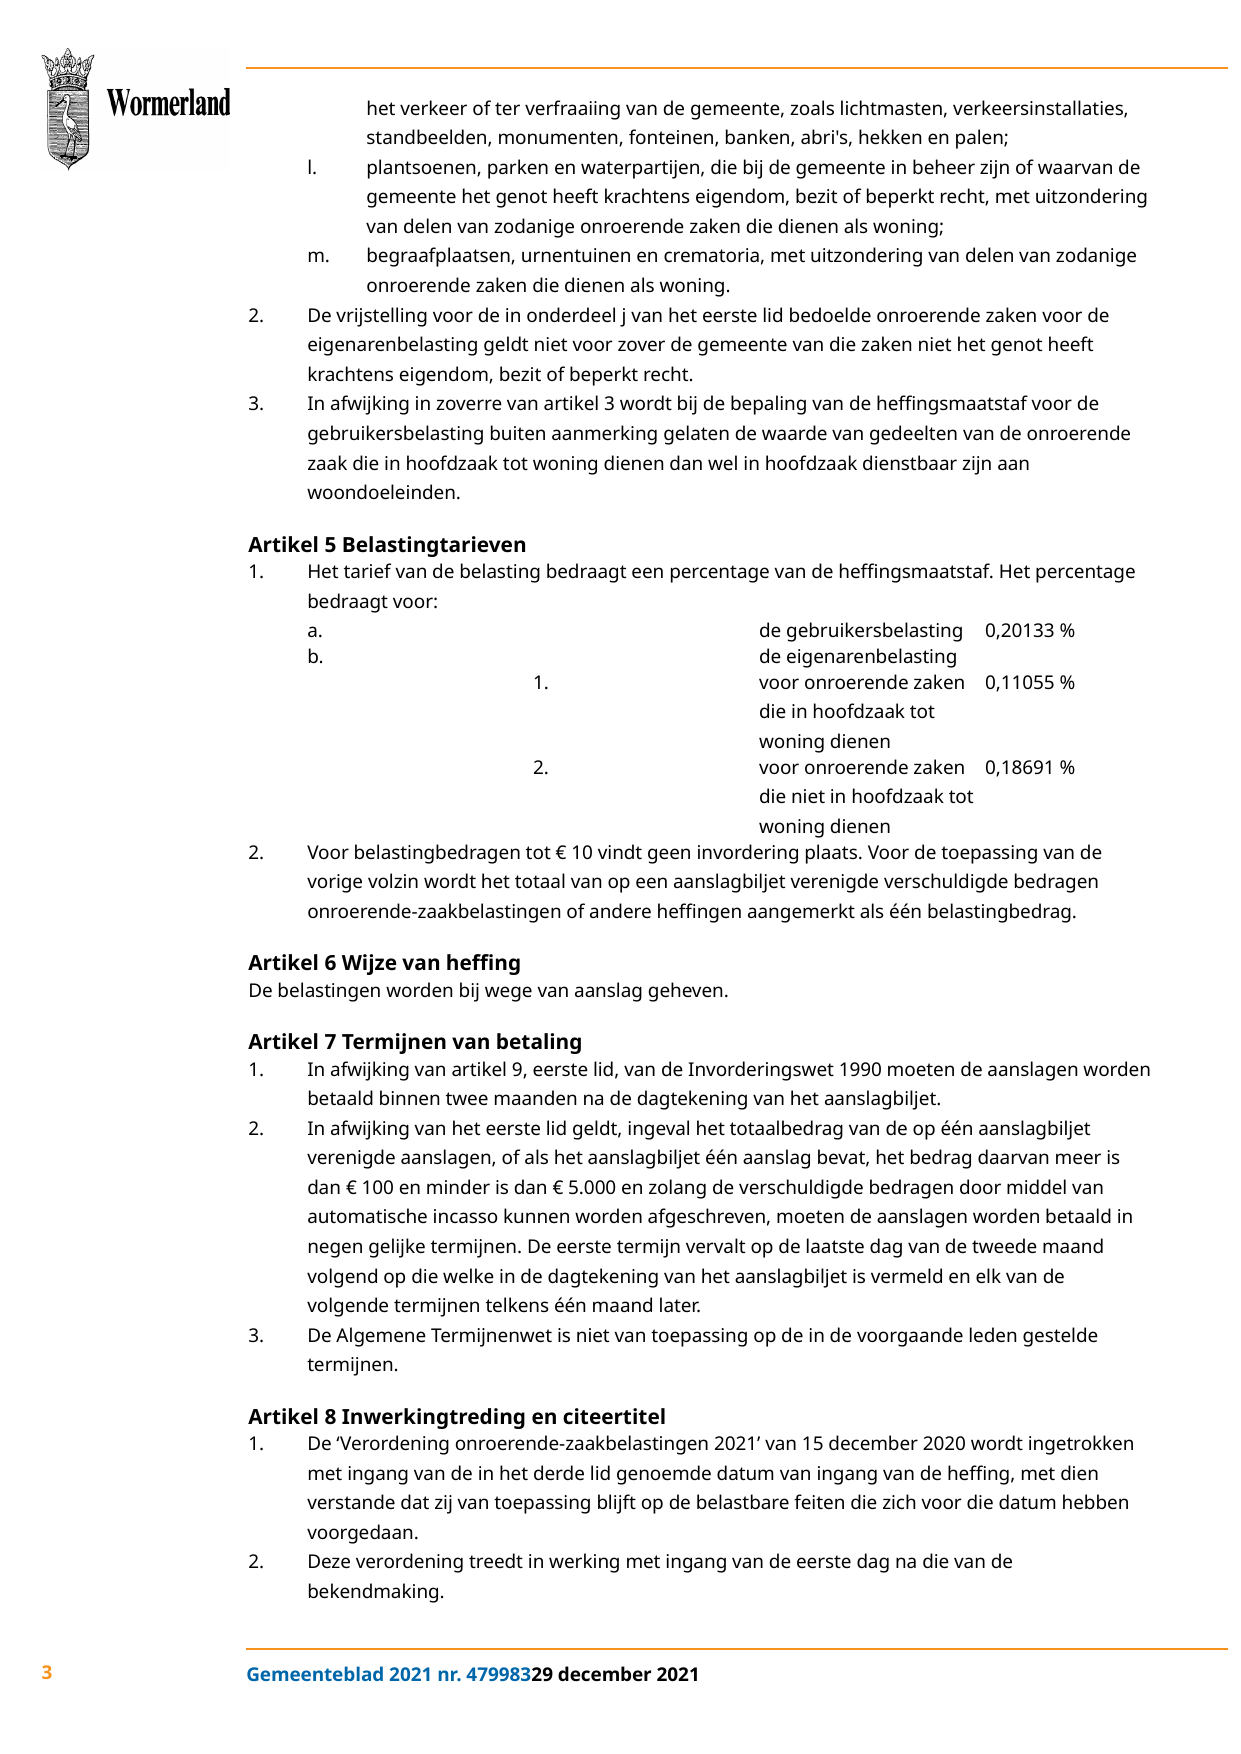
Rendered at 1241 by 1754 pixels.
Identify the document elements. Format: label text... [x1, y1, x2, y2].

table_cell 2. [533, 754, 759, 839]
table_header [533, 618, 759, 643]
table_cell de eigenarenbelasting [759, 643, 985, 669]
list begraafplaatsen, urnentuinen en crematoria, met uitzondering van delen van zodanige onroerende zaken die dienen als woning. [307, 243, 1152, 298]
text Artikel 7 Termijnen van betaling [248, 1027, 1152, 1056]
list Voor belastingbedragen tot € 10 vindt geen invordering plaats. Voor de toepassing van de vorige volzin wordt het totaal van op een aanslagbiljet verenigde verschuldigde bedragen onroerende-zaakbelastingen of andere heffingen aangemerkt als één belastingbedrag. [248, 839, 1152, 924]
table_cell voor onroerende zaken die in hoofdzaak tot woning dienen [759, 669, 985, 754]
table_header a. [307, 618, 533, 643]
list Deze verordening treedt in werking met ingang van de eerste dag na die van de bekendmaking. [248, 1549, 1152, 1604]
list In afwijking van artikel 9, eerste lid, van de Invorderingswet 1990 moeten de aanslagen worden betaald binnen twee maanden na de dagtekening van het aanslagbiljet. [248, 1056, 1152, 1111]
list plantsoenen, parken en waterpartijen, die bij de gemeente in beheer zijn of waarvan de gemeente het genot heeft krachtens eigendom, bezit of beperkt recht, met uitzondering van delen van zodanige onroerende zaken die dienen als woning; [307, 154, 1152, 239]
table_cell 0,18691 % [985, 754, 1211, 839]
text Artikel 5 Belastingtarieven [248, 530, 1152, 558]
text De belastingen worden bij wege van aanslag geheven. [248, 977, 1152, 1003]
table_header de gebruikersbelasting [759, 618, 985, 643]
table_cell voor onroerende zaken die niet in hoofdzaak tot woning dienen [759, 754, 985, 839]
table_header 0,20133 % [985, 618, 1211, 643]
list het verkeer of ter verfraaiing van de gemeente, zoals lichtmasten, verkeersinstallaties, standbeelden, monumenten, fonteinen, banken, abri's, hekken en palen; [307, 95, 1152, 150]
list In afwijking in zoverre van artikel 3 wordt bij de bepaling van de heffingsmaatstaf voor de gebruikersbelasting buiten aanmerking gelaten de waarde van gedeelten van de onroerende zaak die in hoofdzaak tot woning dienen dan wel in hoofdzaak dienstbaar zijn aan woondoeleinden. [248, 391, 1152, 505]
table_cell [307, 754, 533, 839]
text Artikel 8 Inwerkingtreding en citeertitel [248, 1402, 1152, 1430]
list In afwijking van het eerste lid geldt, ingeval het totaalbedrag van de op één aanslagbiljet verenigde aanslagen, of als het aanslagbiljet één aanslag bevat, het bedrag daarvan meer is dan € 100 en minder is dan € 5.000 en zolang de verschuldigde bedragen door middel van automatische incasso kunnen worden afgeschreven, moeten de aanslagen worden betaald in negen gelijke termijnen. De eerste termijn vervalt op de laatste dag van de tweede maand volgend op die welke in de dagtekening van het aanslagbiljet is vermeld en elk van de volgende termijnen telkens één maand later. [248, 1115, 1152, 1318]
table_cell [533, 643, 759, 669]
list Het tarief van de belasting bedraagt een percentage van de heffingsmaatstaf. Het percentage bedraagt voor: [248, 558, 1152, 613]
table_cell [307, 669, 533, 754]
table_cell 1. [533, 669, 759, 754]
list De ‘Verordening onroerende-zaakbelastingen 2021’ van 15 december 2020 wordt ingetrokken met ingang van de in het derde lid genoemde datum van ingang van de heffing, met dien verstande dat zij van toepassing blijft op de belastbare feiten die zich voor die datum hebben voorgedaan. [248, 1430, 1152, 1545]
table_cell [985, 643, 1211, 669]
list De Algemene Termijnenwet is niet van toepassing op de in de voorgaande leden gestelde termijnen. [248, 1322, 1152, 1377]
table_cell 0,11055 % [985, 669, 1211, 754]
list De vrijstelling voor de in onderdeel j van het eerste lid bedoelde onroerende zaken voor de eigenarenbelasting geldt niet voor zover de gemeente van die zaken niet het genot heeft krachtens eigendom, bezit of beperkt recht. [248, 302, 1152, 387]
text Artikel 6 Wijze van heffing [248, 948, 1152, 977]
picture [41, 47, 231, 172]
table_cell b. [307, 643, 533, 669]
